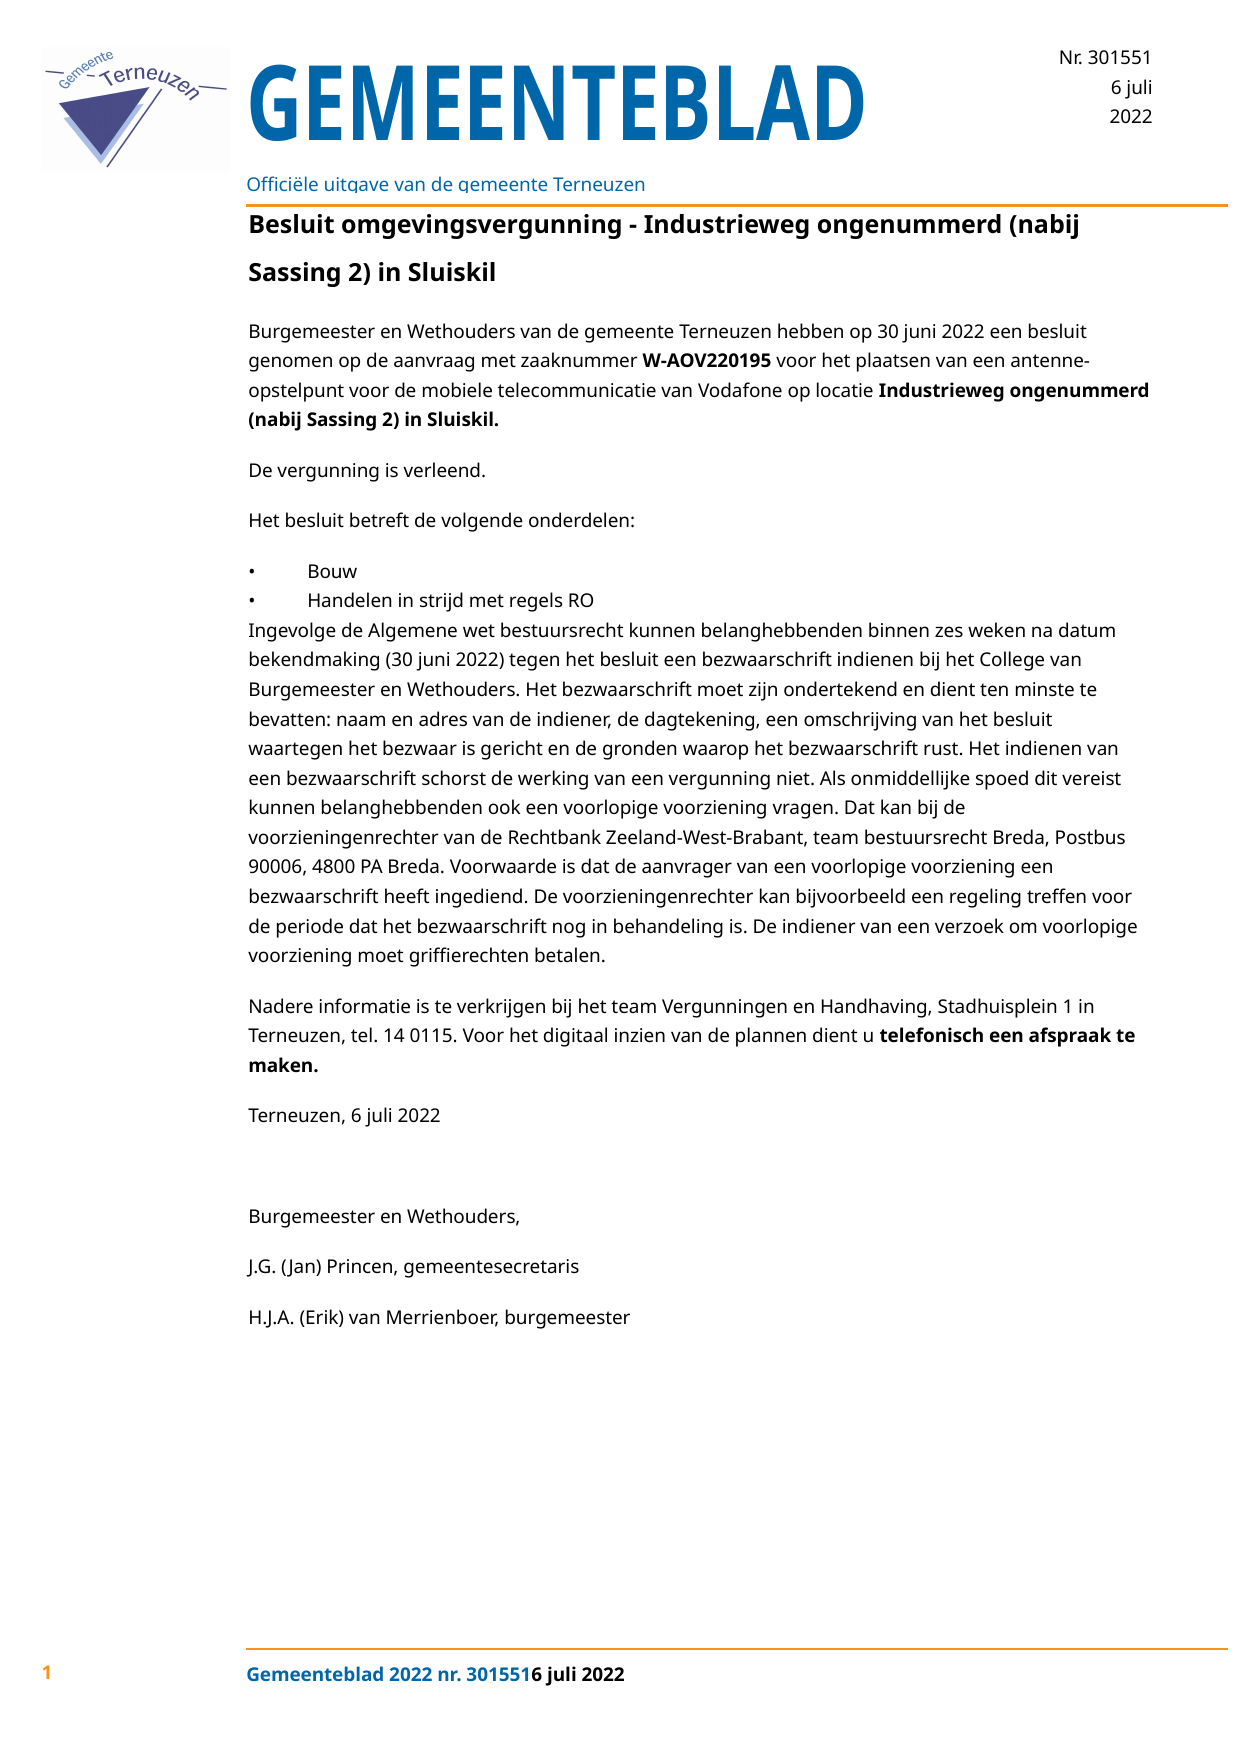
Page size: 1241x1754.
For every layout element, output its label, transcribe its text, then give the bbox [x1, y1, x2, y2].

text Burgemeester en Wethouders van de gemeente Terneuzen hebben op 30 juni 2022 een besluit genomen op de aanvraag met zaaknummer W-AOV220195 voor het plaatsen van een antenne-opstelpunt voor de mobiele telecommunicatie van Vodafone op locatie Industrieweg ongenummerd (nabij Sassing 2) in Sluiskil. [248, 318, 1152, 432]
text Terneuzen, 6 juli 2022 [248, 1102, 1152, 1128]
list Handelen in strijd met regels RO [248, 587, 1152, 613]
text De vergunning is verleend. [248, 457, 1152, 483]
text Nadere informatie is te verkrijgen bij het team Vergunningen en Handhaving, Stadhuisplein 1 in Terneuzen, tel. 14 0115. Voor het digitaal inzien van de plannen dient u telefonisch een afspraak te maken. [248, 993, 1152, 1078]
text Burgemeester en Wethouders, [248, 1203, 1152, 1229]
picture [41, 47, 231, 172]
text Besluit omgevingsvergunning - Industrieweg ongenummerd (nabij Sassing 2) in Sluiskil [248, 207, 1152, 288]
text Het besluit betreft de volgende onderdelen: [248, 507, 1152, 533]
text J.G. (Jan) Princen, gemeentesecretaris [248, 1254, 1152, 1279]
text H.J.A. (Erik) van Merrienboer, burgemeester [248, 1304, 1152, 1330]
text Ingevolge de Algemene wet bestuursrecht kunnen belanghebbenden binnen zes weken na datum bekendmaking (30 juni 2022) tegen het besluit een bezwaarschrift indienen bij het College van Burgemeester en Wethouders. Het bezwaarschrift moet zijn ondertekend en dient ten minste te bevatten: naam en adres van de indiener, de dagtekening, een omschrijving van het besluit waartegen het bezwaar is gericht en de gronden waarop het bezwaarschrift rust. Het indienen van een bezwaarschrift schorst de werking van een vergunning niet. Als onmiddellijke spoed dit vereist kunnen belanghebbenden ook een voorlopige voorziening vragen. Dat kan bij de voorzieningenrechter van de Rechtbank Zeeland-West-Brabant, team bestuursrecht Breda, Postbus 90006, 4800 PA Breda. Voorwaarde is dat de aanvrager van een voorlopige voorziening een bezwaarschrift heeft ingediend. De voorzieningenrechter kan bijvoorbeeld een regeling treffen voor de periode dat het bezwaarschrift nog in behandeling is. De indiener van een verzoek om voorlopige voorziening moet griffierechten betalen. [248, 617, 1152, 968]
list Bouw [248, 558, 1152, 584]
